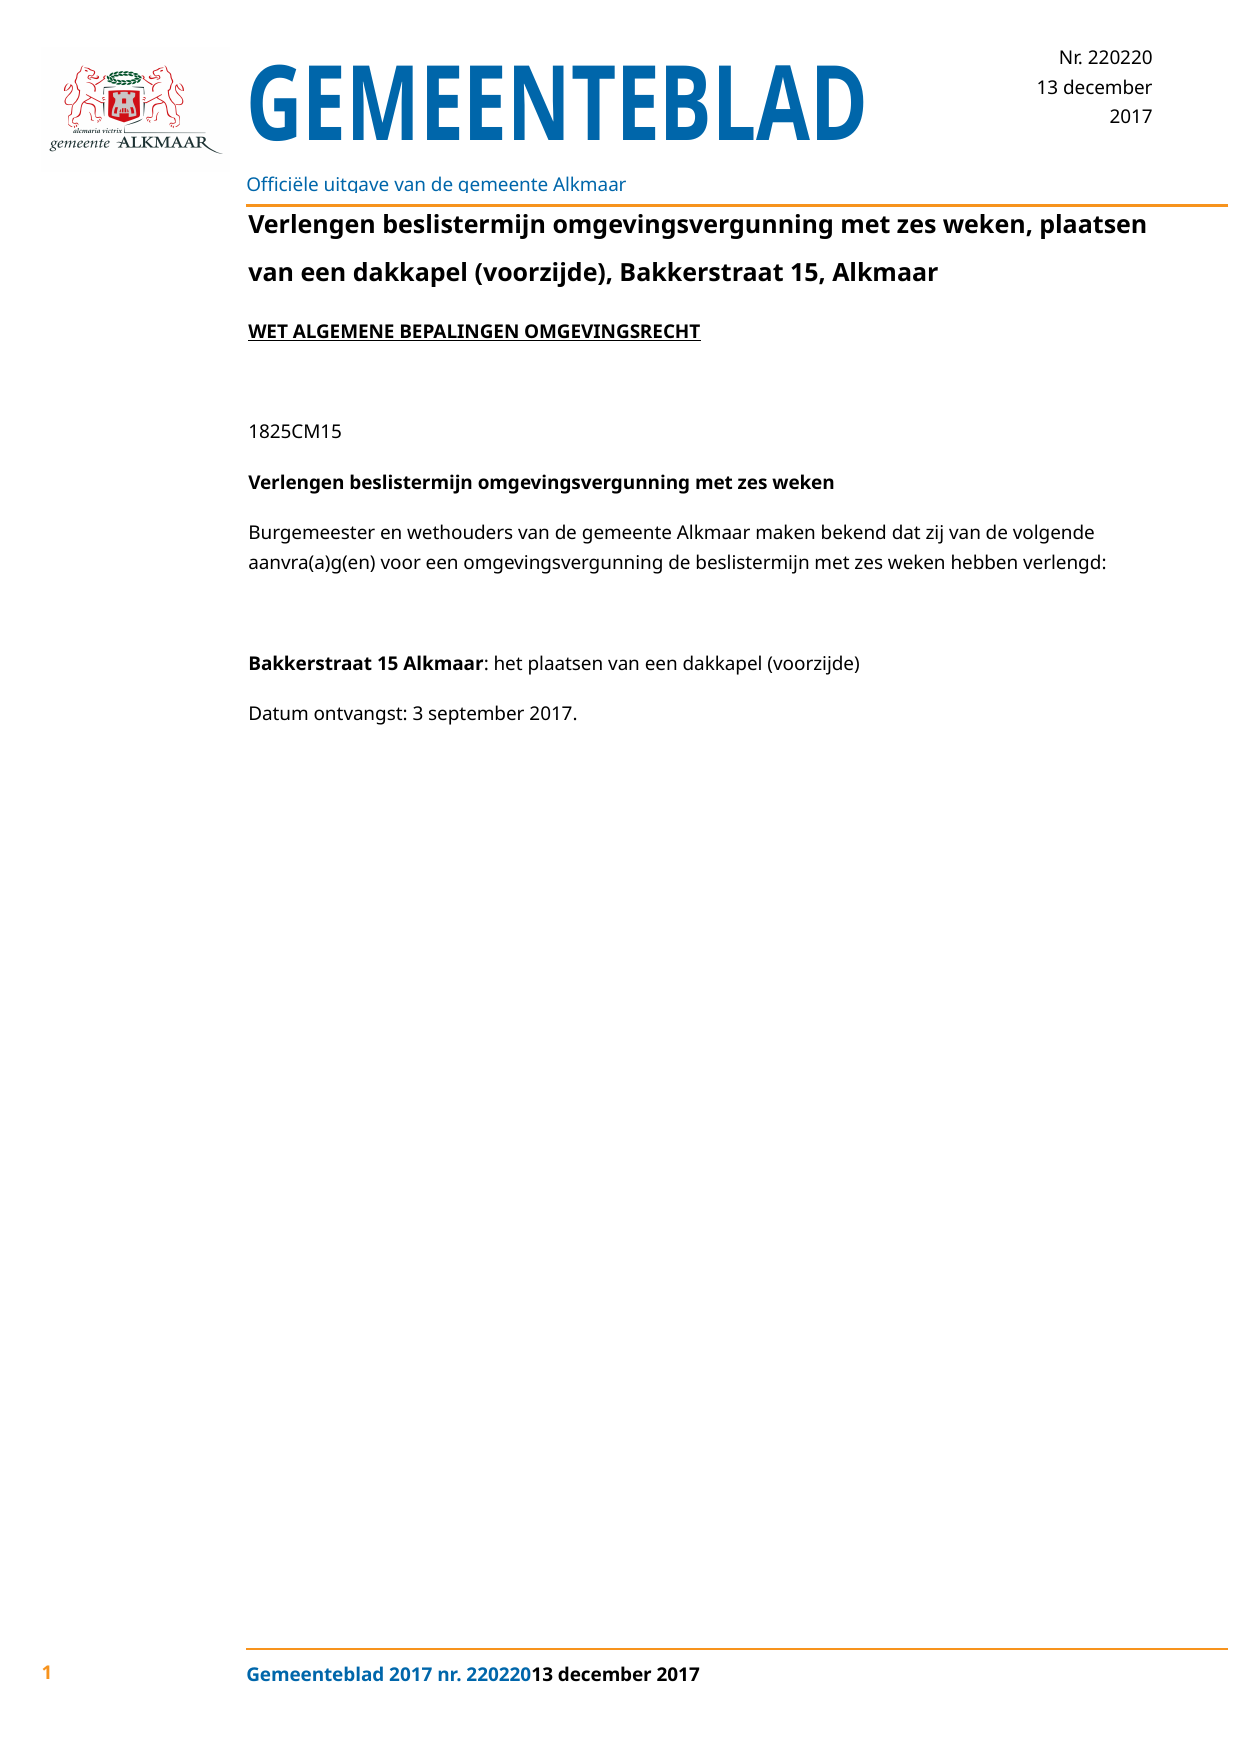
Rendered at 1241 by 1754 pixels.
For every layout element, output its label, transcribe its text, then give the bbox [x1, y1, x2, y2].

text Burgemeester en wethouders van de gemeente Alkmaar maken bekend dat zij van de volgende aanvra(a)g(en) voor een omgevingsvergunning de beslistermijn met zes weken hebben verlengd: [248, 519, 1152, 575]
text 1825CM15 [248, 419, 1152, 444]
text Verlengen beslistermijn omgevingsvergunning met zes weken, plaatsen van een dakkapel (voorzijde), Bakkerstraat 15, Alkmaar [248, 207, 1152, 288]
text Datum ontvangst: 3 september 2017. [248, 700, 1152, 726]
text WET ALGEMENE BEPALINGEN OMGEVINGSRECHT [248, 318, 1152, 344]
picture [41, 47, 231, 172]
text Verlengen beslistermijn omgevingsvergunning met zes weken [248, 469, 1152, 495]
text Bakkerstraat 15 Alkmaar: het plaatsen van een dakkapel (voorzijde) [248, 650, 1152, 676]
